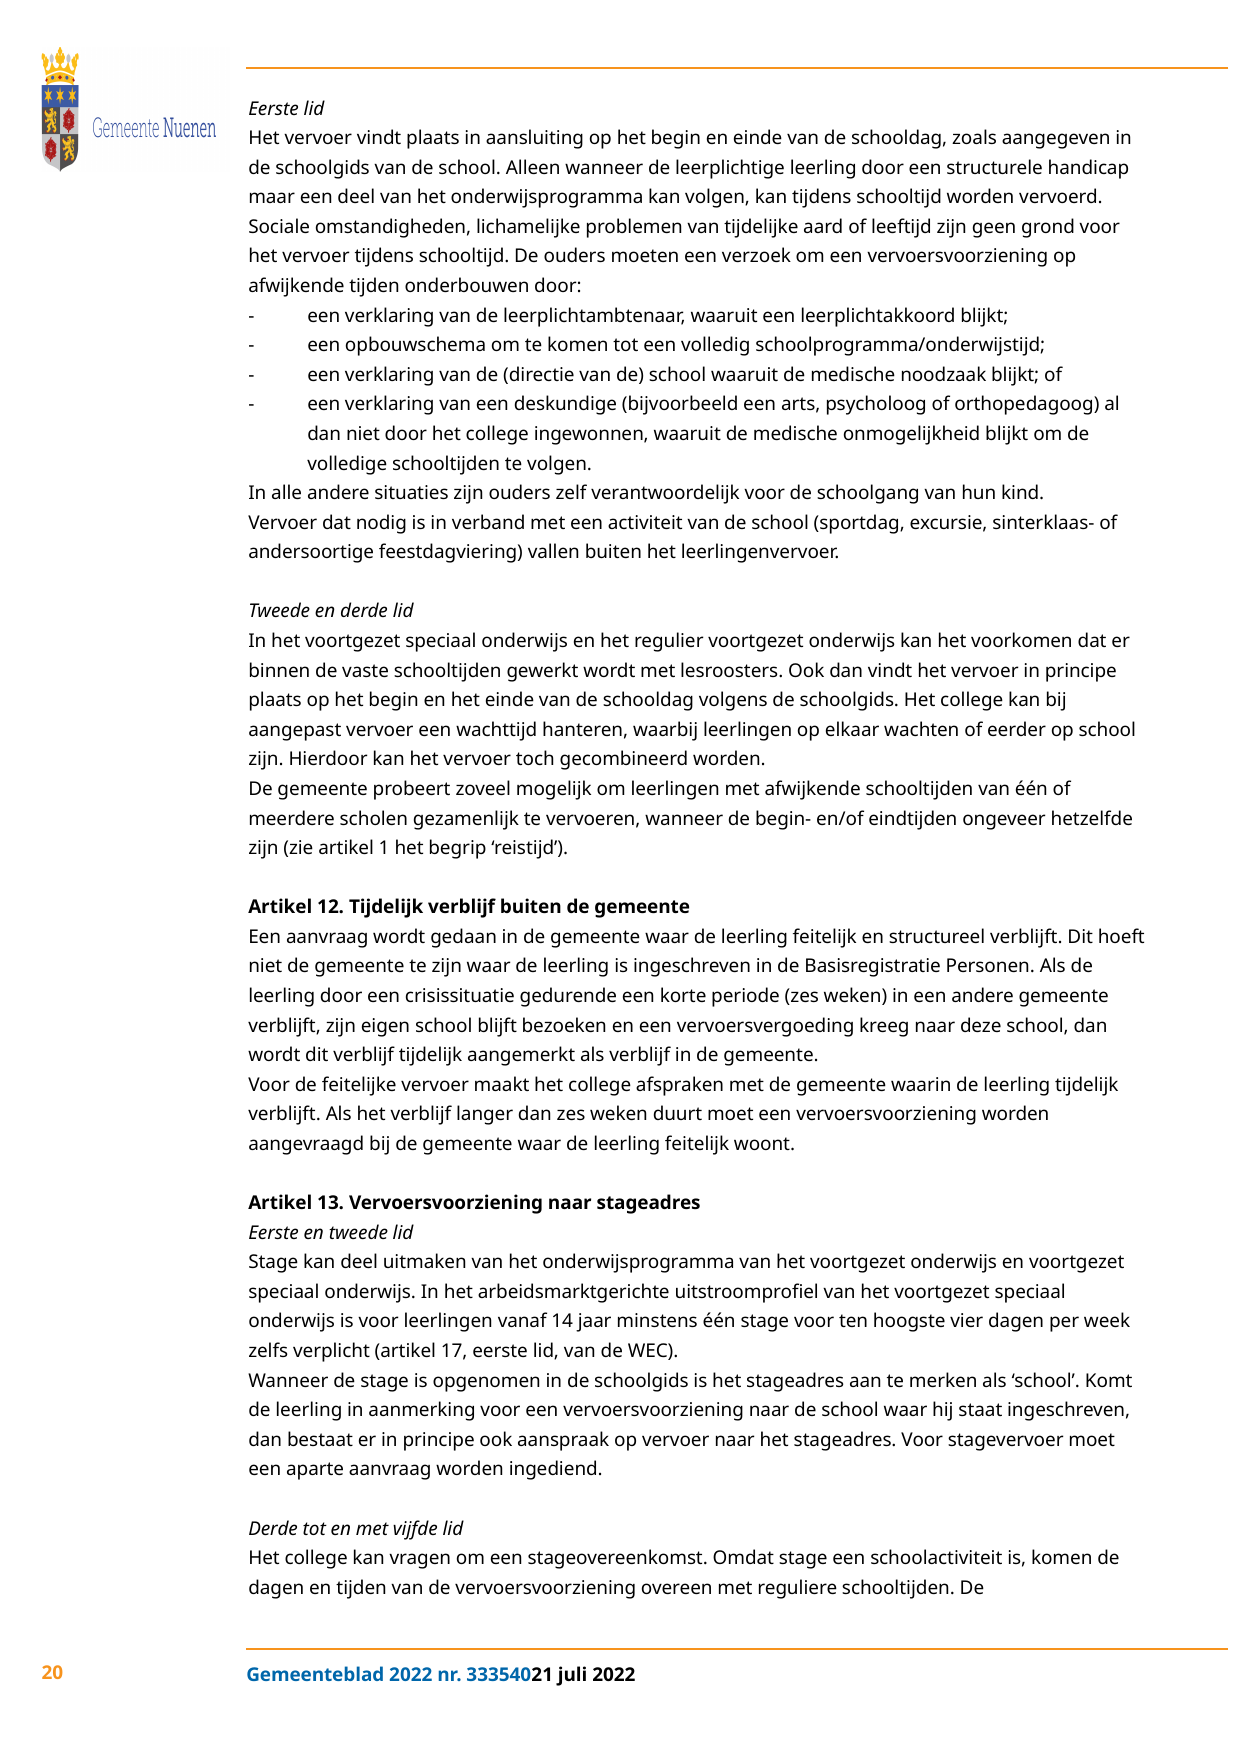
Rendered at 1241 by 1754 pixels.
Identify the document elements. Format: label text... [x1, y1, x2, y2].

text Derde tot en met vijfde lid [248, 1515, 1152, 1541]
text Eerste lid [248, 95, 1152, 121]
list een verklaring van de leerplichtambtenaar, waaruit een leerplichtakkoord blijkt; [248, 302, 1152, 328]
text Het college kan vragen om een stageovereenkomst. Omdat stage een schoolactiviteit is, komen de dagen en tijden van de vervoersvoorziening overeen met reguliere schooltijden. De [248, 1544, 1152, 1600]
text Artikel 12. Tijdelijk verblijf buiten de gemeente [248, 893, 1152, 919]
list een opbouwschema om te komen tot een volledig schoolprogramma/onderwijstijd; [248, 331, 1152, 357]
text De gemeente probeert zoveel mogelijk om leerlingen met afwijkende schooltijden van één of meerdere scholen gezamenlijk te vervoeren, wanneer de begin- en/of eindtijden ongeveer hetzelfde zijn (zie artikel 1 het begrip ‘reistijd’). [248, 775, 1152, 860]
text In het voortgezet speciaal onderwijs en het regulier voortgezet onderwijs kan het voorkomen dat er binnen de vaste schooltijden gewerkt wordt met lesroosters. Ook dan vindt het vervoer in principe plaats op het begin en het einde van de schooldag volgens de schoolgids. Het college kan bij aangepast vervoer een wachttijd hanteren, waarbij leerlingen op elkaar wachten of eerder op school zijn. Hierdoor kan het vervoer toch gecombineerd worden. [248, 627, 1152, 771]
text Eerste en tweede lid [248, 1219, 1152, 1245]
text Wanneer de stage is opgenomen in de schoolgids is het stageadres aan te merken als ‘school’. Komt de leerling in aanmerking voor een vervoersvoorziening naar de school waar hij staat ingeschreven, dan bestaat er in principe ook aanspraak op vervoer naar het stageadres. Voor stagevervoer moet een aparte aanvraag worden ingediend. [248, 1367, 1152, 1481]
text In alle andere situaties zijn ouders zelf verantwoordelijk voor de schoolgang van hun kind. [248, 479, 1152, 505]
picture [41, 47, 231, 172]
text Stage kan deel uitmaken van het onderwijsprogramma van het voortgezet onderwijs en voortgezet speciaal onderwijs. In het arbeidsmarktgerichte uitstroomprofiel van het voortgezet speciaal onderwijs is voor leerlingen vanaf 14 jaar minstens één stage voor ten hoogste vier dagen per week zelfs verplicht (artikel 17, eerste lid, van de WEC). [248, 1248, 1152, 1363]
text Voor de feitelijke vervoer maakt het college afspraken met de gemeente waarin de leerling tijdelijk verblijft. Als het verblijf langer dan zes weken duurt moet een vervoersvoorziening worden aangevraagd bij de gemeente waar de leerling feitelijk woont. [248, 1071, 1152, 1156]
text Artikel 13. Vervoersvoorziening naar stageadres [248, 1189, 1152, 1215]
text Een aanvraag wordt gedaan in de gemeente waar de leerling feitelijk en structureel verblijft. Dit hoeft niet de gemeente te zijn waar de leerling is ingeschreven in de Basisregistratie Personen. Als de leerling door een crisissituatie gedurende een korte periode (zes weken) in een andere gemeente verblijft, zijn eigen school blijft bezoeken en een vervoersvergoeding kreeg naar deze school, dan wordt dit verblijf tijdelijk aangemerkt als verblijf in de gemeente. [248, 923, 1152, 1067]
list een verklaring van de (directie van de) school waaruit de medische noodzaak blijkt; of [248, 361, 1152, 387]
list een verklaring van een deskundige (bijvoorbeeld een arts, psycholoog of orthopedagoog) al dan niet door het college ingewonnen, waaruit de medische onmogelijkheid blijkt om de volledige schooltijden te volgen. [248, 391, 1152, 476]
text Tweede en derde lid [248, 598, 1152, 623]
text Vervoer dat nodig is in verband met een activiteit van de school (sportdag, excursie, sinterklaas- of andersoortige feestdagviering) vallen buiten het leerlingenvervoer. [248, 509, 1152, 564]
text Het vervoer vindt plaats in aansluiting op het begin en einde van de schooldag, zoals aangegeven in de schoolgids van de school. Alleen wanneer de leerplichtige leerling door een structurele handicap maar een deel van het onderwijsprogramma kan volgen, kan tijdens schooltijd worden vervoerd. Sociale omstandigheden, lichamelijke problemen van tijdelijke aard of leeftijd zijn geen grond voor het vervoer tijdens schooltijd. De ouders moeten een verzoek om een vervoersvoorziening op afwijkende tijden onderbouwen door: [248, 124, 1152, 298]
